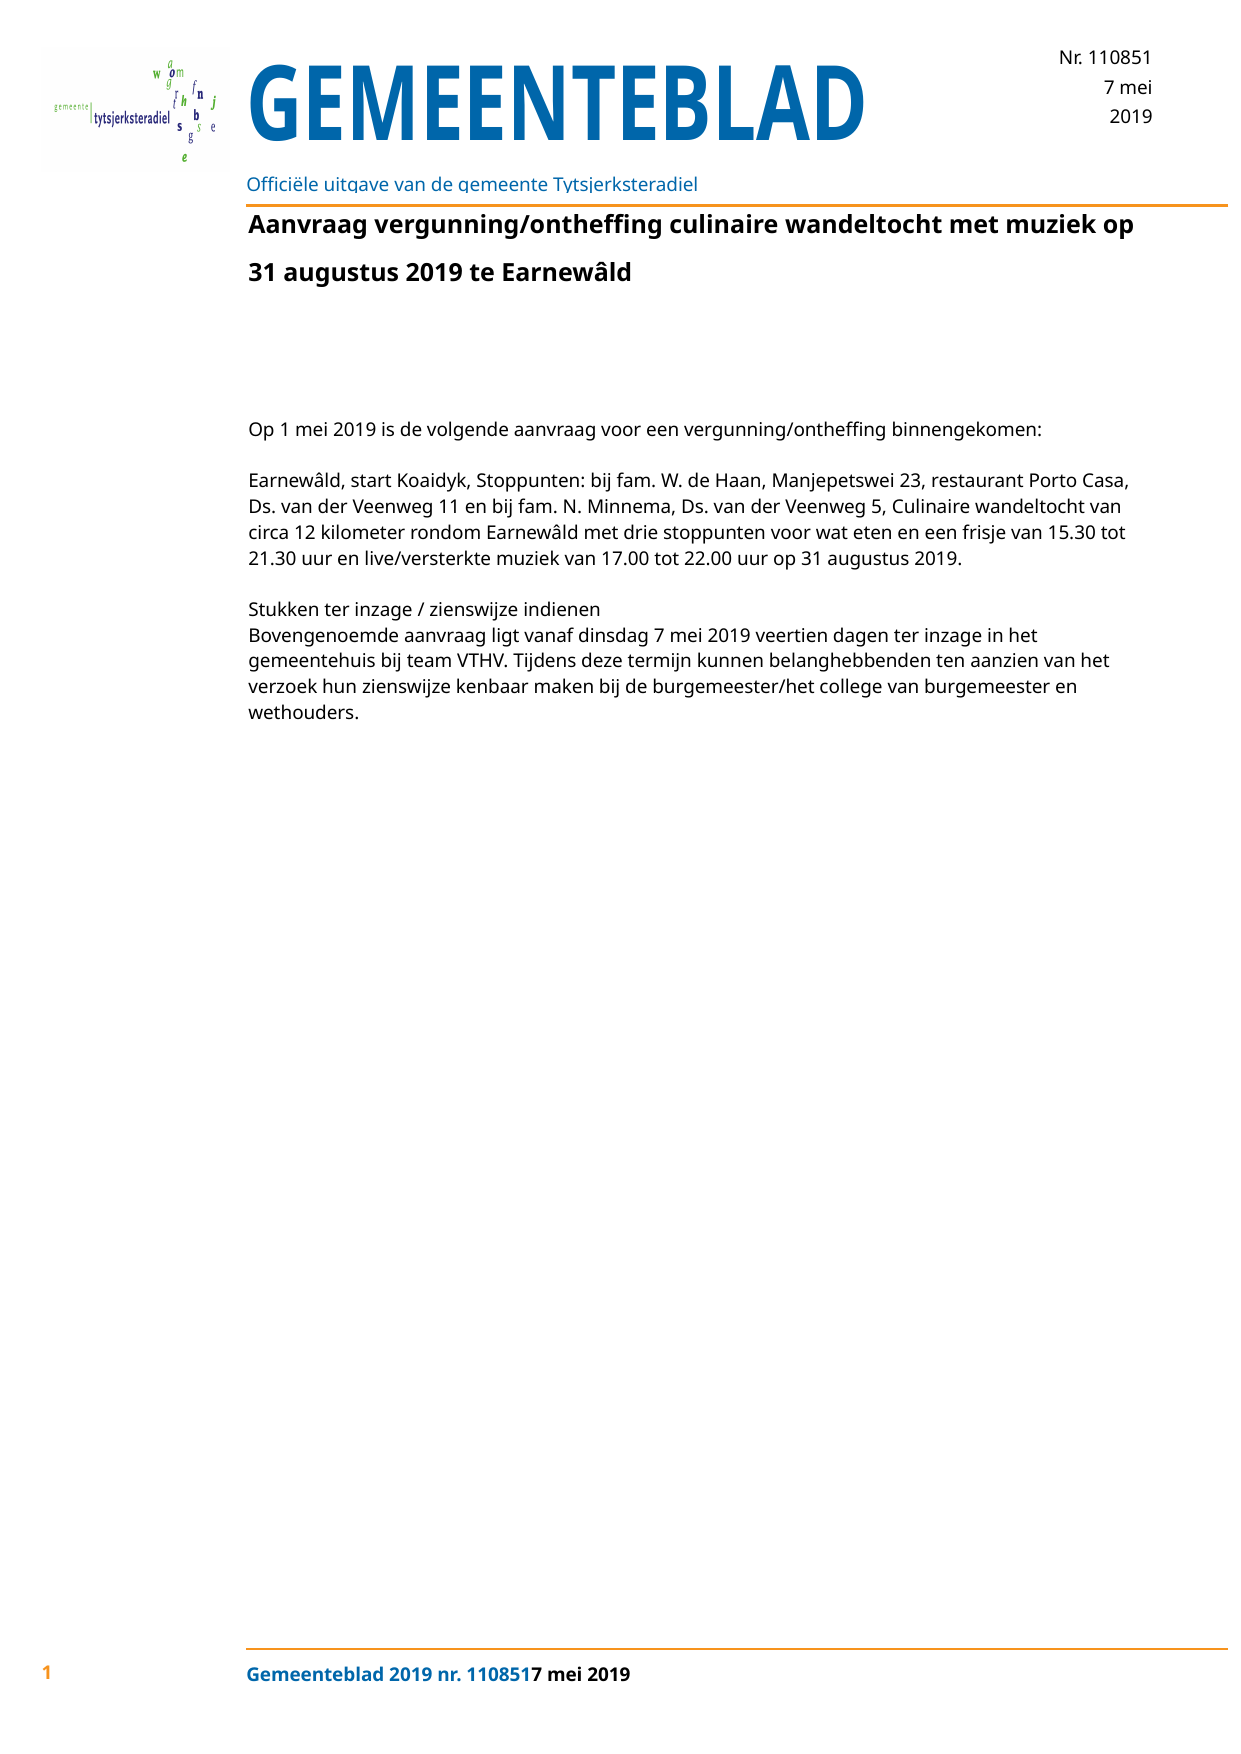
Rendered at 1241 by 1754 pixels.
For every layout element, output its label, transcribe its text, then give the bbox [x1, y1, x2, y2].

picture [41, 47, 231, 172]
text Aanvraag vergunning/ontheffing culinaire wandeltocht met muziek op 31 augustus 2019 te Earnewâld [248, 207, 1152, 288]
text Earnewâld, start Koaidyk, Stoppunten: bij fam. W. de Haan, Manjepetswei 23, restaurant Porto Casa, Ds. van der Veenweg 11 en bij fam. N. Minnema, Ds. van der Veenweg 5, Culinaire wandeltocht van circa 12 kilometer rondom Earnewâld met drie stoppunten voor wat eten en een frisje van 15.30 tot 21.30 uur en live/versterkte muziek van 17.00 tot 22.00 uur op 31 augustus 2019. [248, 468, 1152, 571]
text Stukken ter inzage / zienswijze indienen [248, 596, 1152, 622]
text Bovengenoemde aanvraag ligt vanaf dinsdag 7 mei 2019 veertien dagen ter inzage in het gemeentehuis bij team VTHV. Tijdens deze termijn kunnen belanghebbenden ten aanzien van het verzoek hun zienswijze kenbaar maken bij de burgemeester/het college van burgemeester en wethouders. [248, 622, 1152, 725]
text Op 1 mei 2019 is de volgende aanvraag voor een vergunning/ontheffing binnengekomen: [248, 416, 1152, 442]
